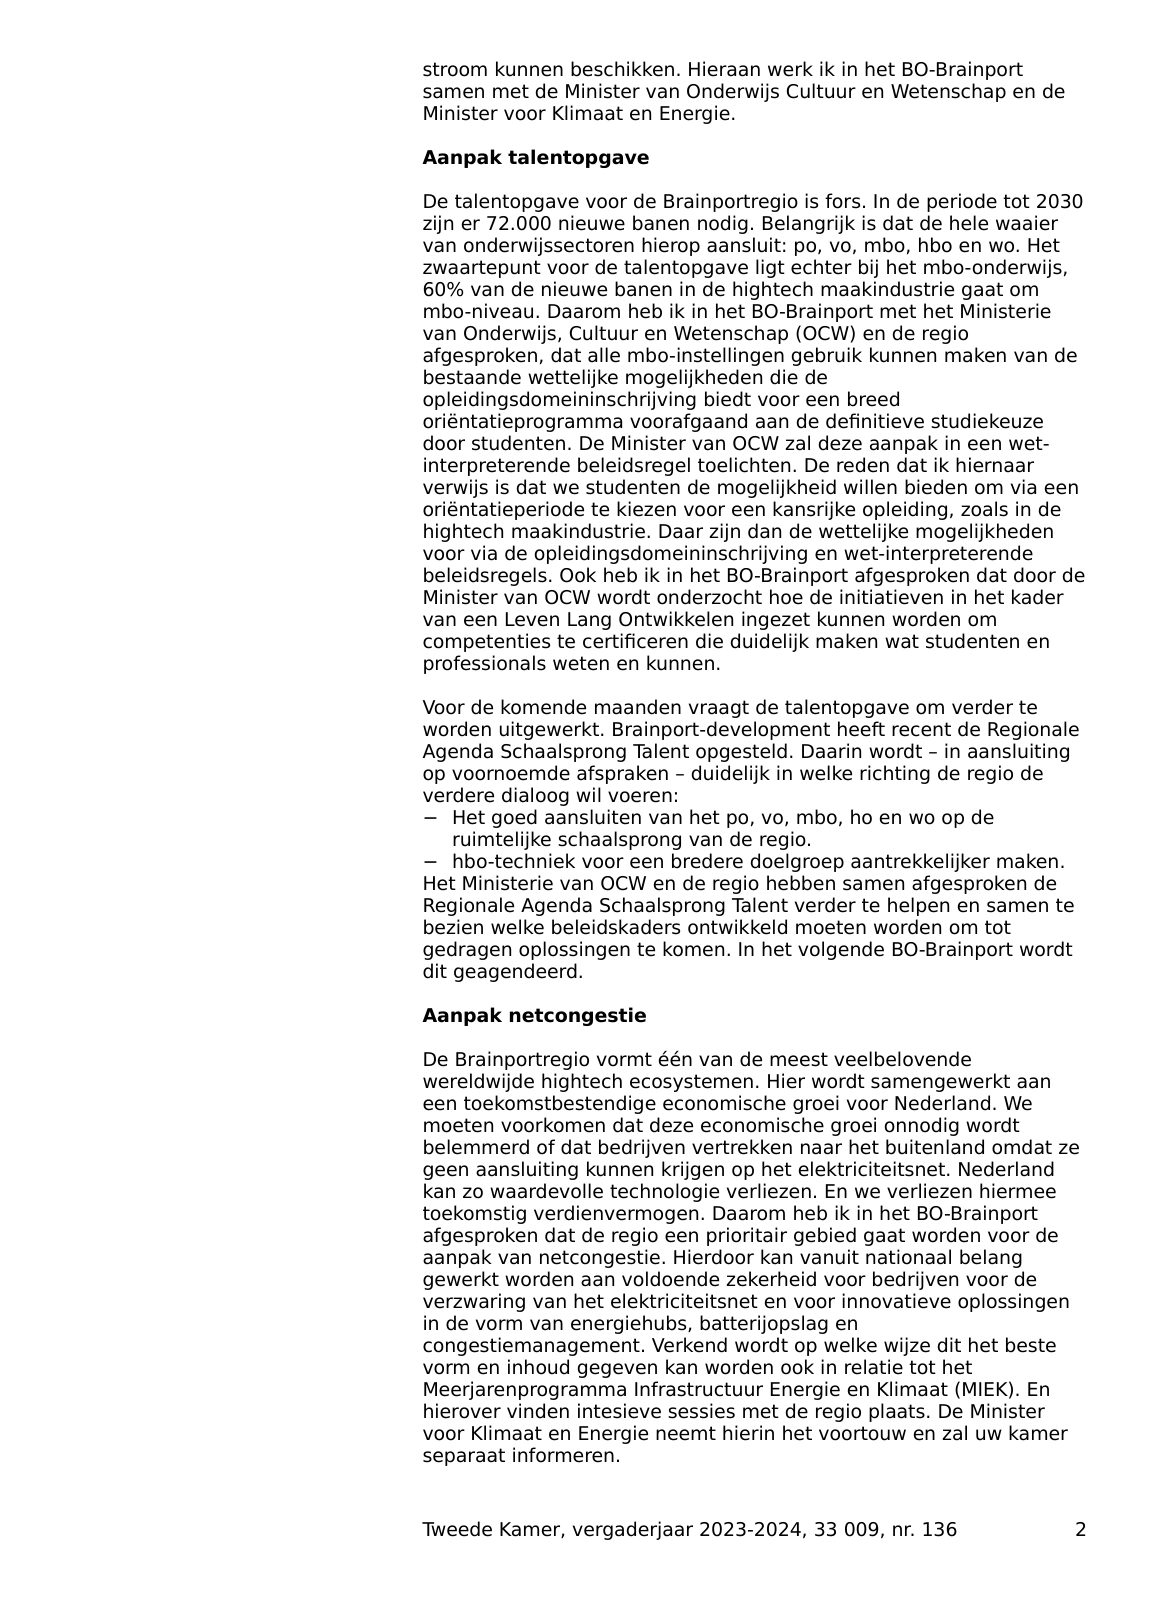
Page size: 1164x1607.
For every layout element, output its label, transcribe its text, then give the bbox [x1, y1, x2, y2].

text − hbo-techniek voor een bredere doelgroep aantrekkelijker maken. [422, 851, 1087, 873]
text De Brainportregio vormt één van de meest veelbelovende wereldwijde hightech ecosystemen. Hier wordt samengewerkt aan een toekomstbestendige economische groei voor Nederland. We moeten voorkomen dat deze economische groei onnodig wordt belemmerd of dat bedrijven vertrekken naar het buitenland omdat ze geen aansluiting kunnen krijgen op het elektriciteitsnet. Nederland kan zo waardevolle technologie verliezen. En we verliezen hiermee toekomstig verdienvermogen. Daarom heb ik in het BO-Brainport afgesproken dat de regio een prioritair gebied gaat worden voor de aanpak van netcongestie. Hierdoor kan vanuit nationaal belang gewerkt worden aan voldoende zekerheid voor bedrijven voor de verzwaring van het elektriciteitsnet en voor innovatieve oplossingen in de vorm van energiehubs, batterijopslag en congestiemanagement. Verkend wordt op welke wijze dit het beste vorm en inhoud gegeven kan worden ook in relatie tot het Meerjarenprogramma Infrastructuur Energie en Klimaat (MIEK). En hierover vinden intesieve sessies met de regio plaats. De Minister voor Klimaat en Energie neemt hierin het voortouw en zal uw kamer separaat informeren. [422, 1049, 1087, 1467]
text Het Ministerie van OCW en de regio hebben samen afgesproken de Regionale Agenda Schaalsprong Talent verder te helpen en samen te bezien welke beleidskaders ontwikkeld moeten worden om tot gedragen oplossingen te komen. In het volgende BO-Brainport wordt dit geagendeerd. [422, 873, 1087, 983]
text De talentopgave voor de Brainportregio is fors. In de periode tot 2030 zijn er 72.000 nieuwe banen nodig. Belangrijk is dat de hele waaier van onderwijssectoren hierop aansluit: po, vo, mbo, hbo en wo. Het zwaartepunt voor de talentopgave ligt echter bij het mbo-onderwijs, 60% van de nieuwe banen in de hightech maakindustrie gaat om mbo-niveau. Daarom heb ik in het BO-Brainport met het Ministerie van Onderwijs, Cultuur en Wetenschap (OCW) en de regio afgesproken, dat alle mbo-instellingen gebruik kunnen maken van de bestaande wettelijke mogelijkheden die de opleidingsdomeininschrijving biedt voor een breed oriëntatieprogramma voorafgaand aan de definitieve studiekeuze door studenten. De Minister van OCW zal deze aanpak in een wet-interpreterende beleidsregel toelichten. De reden dat ik hiernaar verwijs is dat we studenten de mogelijkheid willen bieden om via een oriëntatieperiode te kiezen voor een kansrijke opleiding, zoals in de hightech maakindustrie. Daar zijn dan de wettelijke mogelijkheden voor via de opleidingsdomeininschrijving en wet-interpreterende beleidsregels. Ook heb ik in het BO-Brainport afgesproken dat door de Minister van OCW wordt onderzocht hoe de initiatieven in het kader van een Leven Lang Ontwikkelen ingezet kunnen worden om competenties te certificeren die duidelijk maken wat studenten en professionals weten en kunnen. [422, 191, 1087, 675]
text Voor de komende maanden vraagt de talentopgave om verder te worden uitgewerkt. Brainport-development heeft recent de Regionale Agenda Schaalsprong Talent opgesteld. Daarin wordt – in aansluiting op voornoemde afspraken – duidelijk in welke richting de regio de verdere dialoog wil voeren: [422, 697, 1087, 807]
subtitle Aanpak netcongestie [422, 1005, 1087, 1027]
subtitle Aanpak talentopgave [422, 147, 1087, 169]
text stroom kunnen beschikken. Hieraan werk ik in het BO-Brainport samen met de Minister van Onderwijs Cultuur en Wetenschap en de Minister voor Klimaat en Energie. [422, 59, 1087, 125]
text − Het goed aansluiten van het po, vo, mbo, ho en wo op de ruimtelijke schaalsprong van de regio. [422, 807, 1087, 851]
